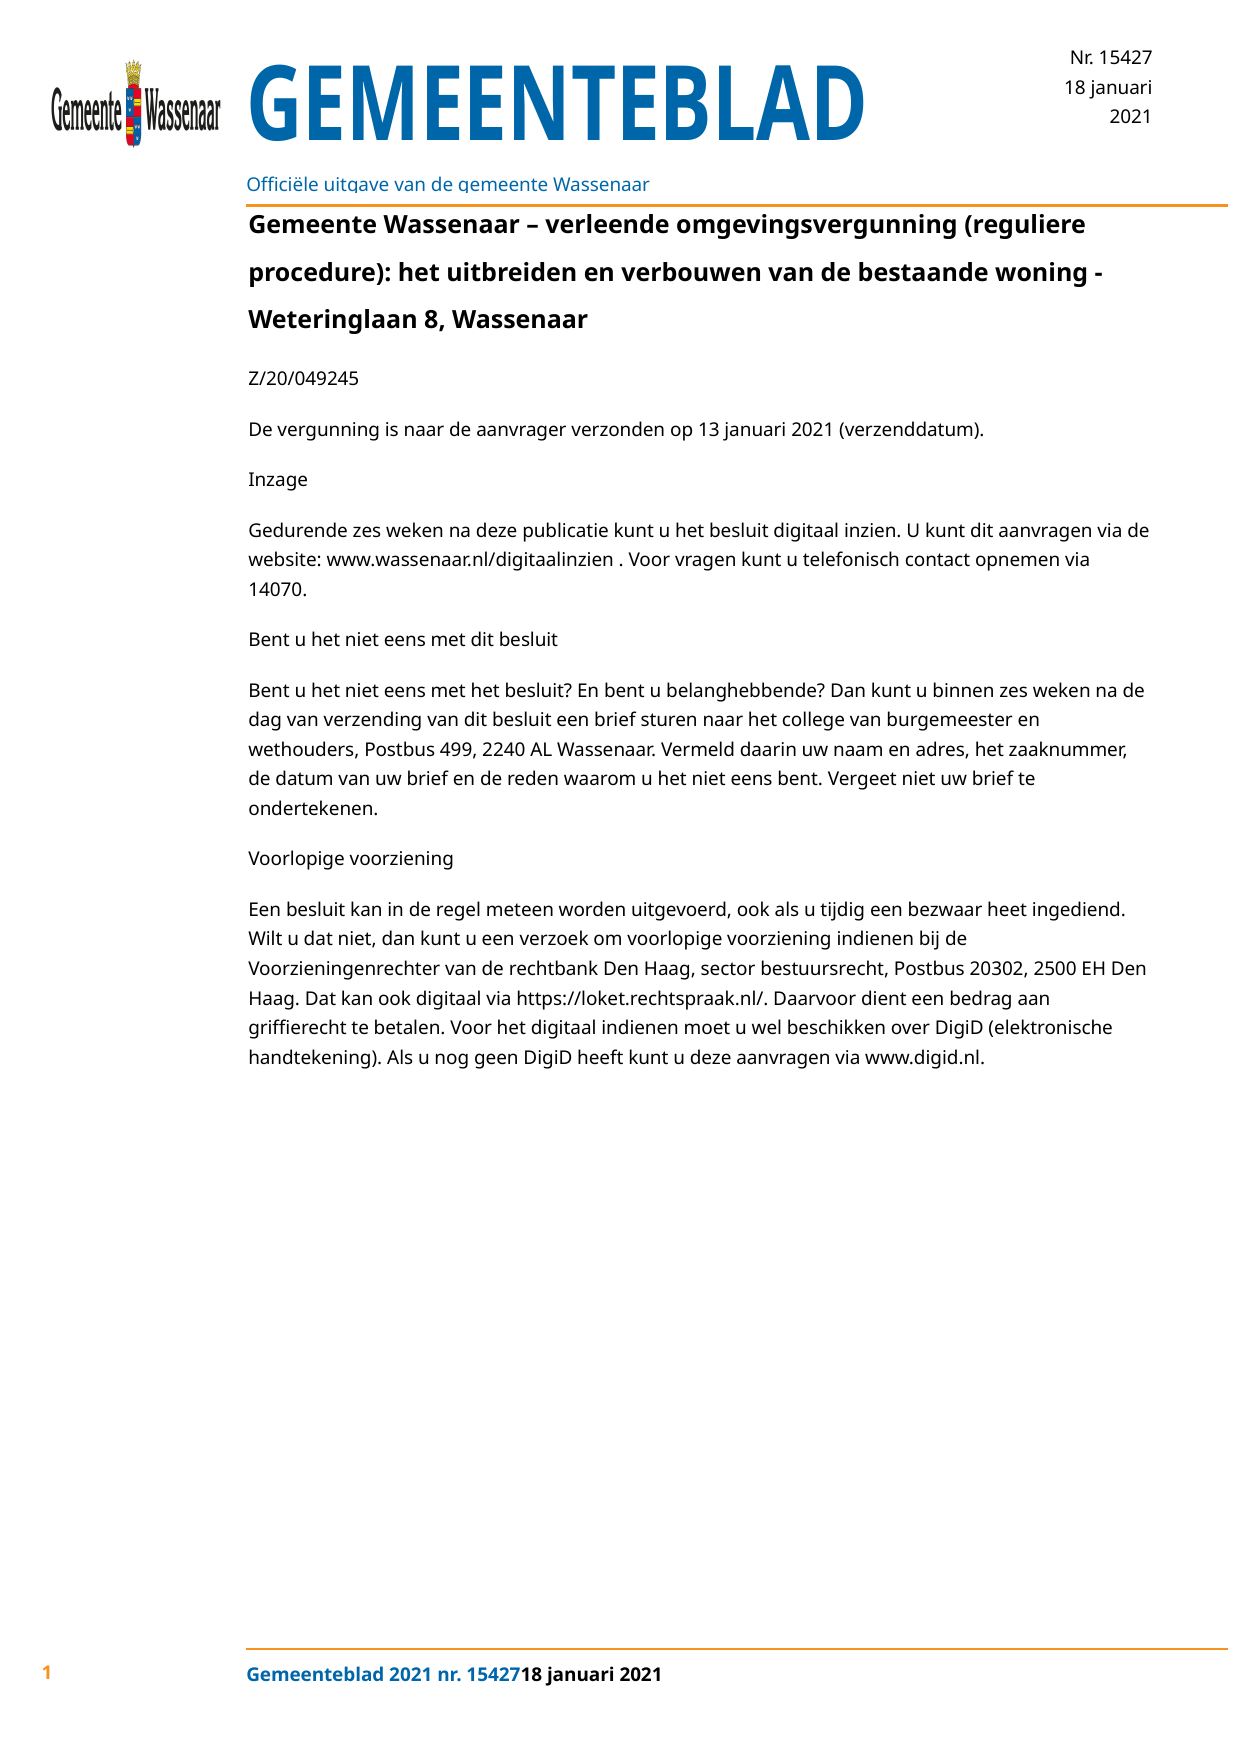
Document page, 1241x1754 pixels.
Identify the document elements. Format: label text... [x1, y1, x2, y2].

text Inzage [248, 466, 1152, 492]
text Bent u het niet eens met dit besluit [248, 626, 1152, 652]
picture [41, 47, 231, 172]
text Voorlopige voorziening [248, 846, 1152, 871]
text Bent u het niet eens met het besluit? En bent u belanghebbende? Dan kunt u binnen zes weken na de dag van verzending van dit besluit een brief sturen naar het college van burgemeester en wethouders, Postbus 499, 2240 AL Wassenaar. Vermeld daarin uw naam en adres, het zaaknummer, de datum van uw brief en de reden waarom u het niet eens bent. Vergeet niet uw brief te ondertekenen. [248, 677, 1152, 821]
text De vergunning is naar de aanvrager verzonden op 13 januari 2021 (verzenddatum). [248, 416, 1152, 442]
text Een besluit kan in de regel meteen worden uitgevoerd, ook als u tijdig een bezwaar heet ingediend. Wilt u dat niet, dan kunt u een verzoek om voorlopige voorziening indienen bij de Voorzieningenrechter van de rechtbank Den Haag, sector bestuursrecht, Postbus 20302, 2500 EH Den Haag. Dat kan ook digitaal via https://loket.rechtspraak.nl/. Daarvoor dient een bedrag aan griffierecht te betalen. Voor het digitaal indienen moet u wel beschikken over DigiD (elektronische handtekening). Als u nog geen DigiD heeft kunt u deze aanvragen via www.digid.nl. [248, 896, 1152, 1069]
text Z/20/049245 [248, 366, 1152, 391]
text Gemeente Wassenaar – verleende omgevingsvergunning (reguliere procedure): het uitbreiden en verbouwen van de bestaande woning - Weteringlaan 8, Wassenaar [248, 207, 1152, 336]
text Gedurende zes weken na deze publicatie kunt u het besluit digitaal inzien. U kunt dit aanvragen via de website: www.wassenaar.nl/digitaalinzien . Voor vragen kunt u telefonisch contact opnemen via 14070. [248, 517, 1152, 602]
